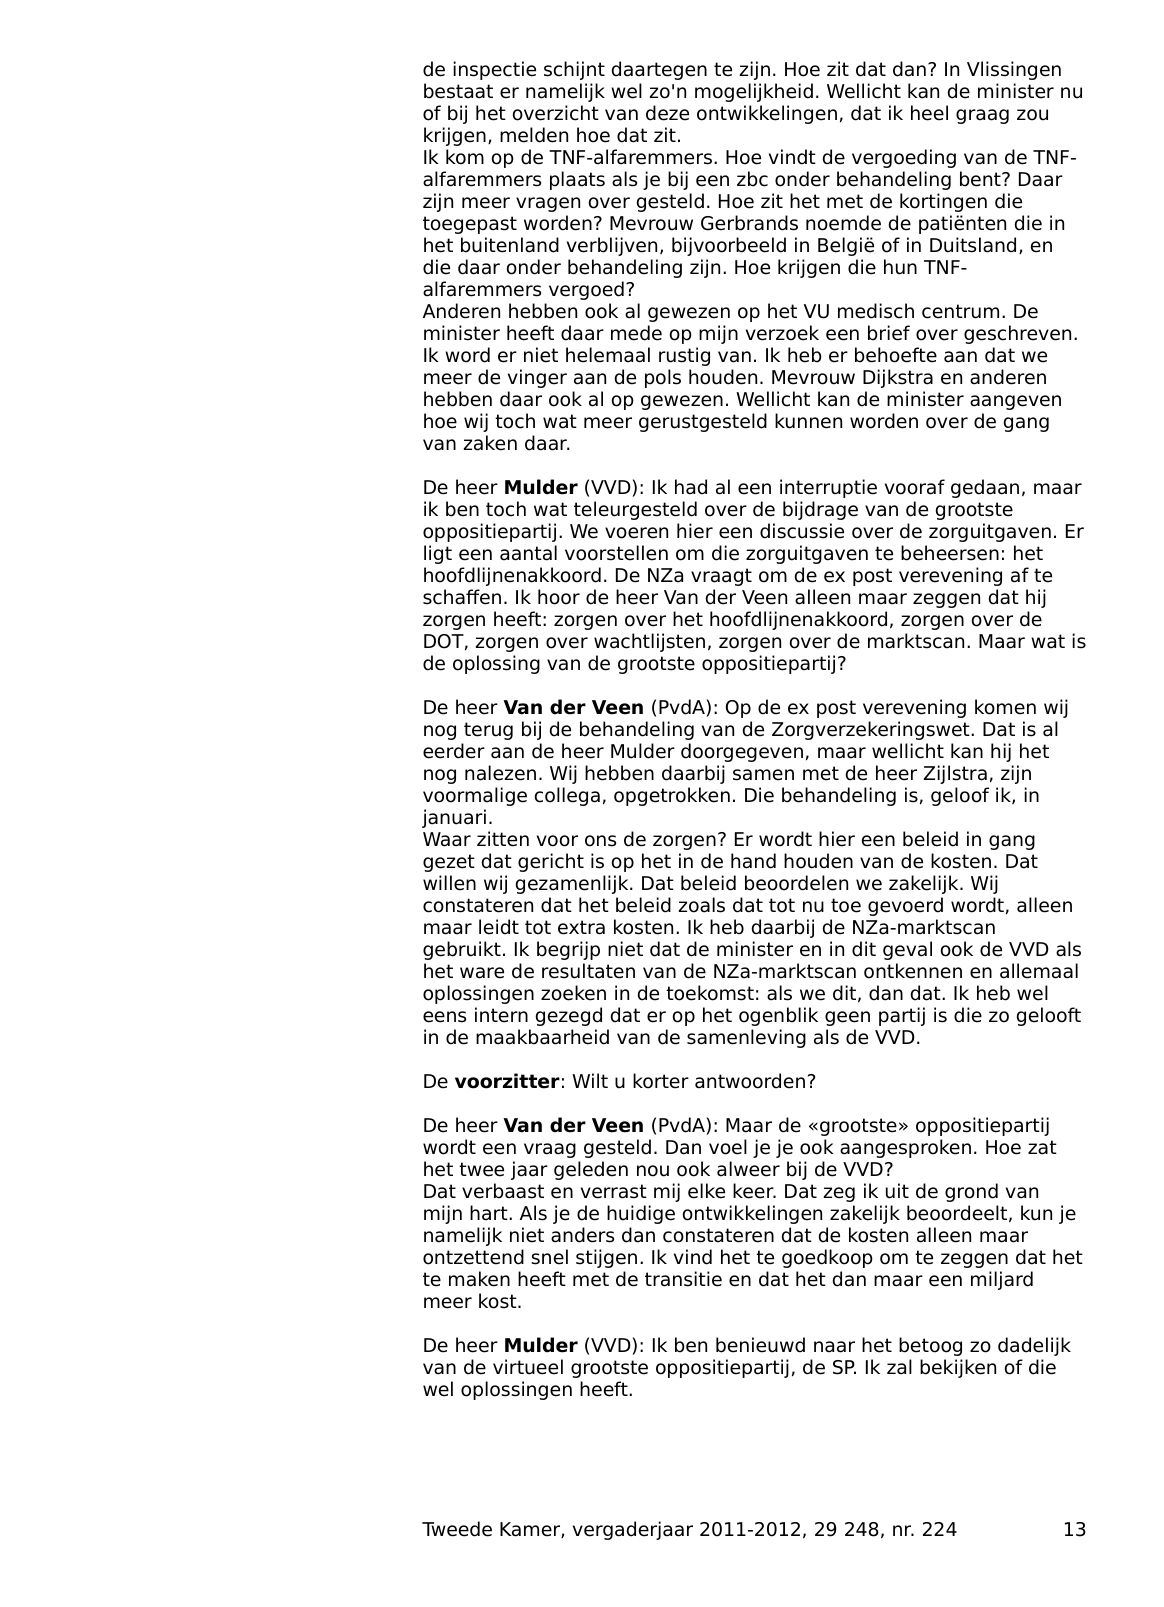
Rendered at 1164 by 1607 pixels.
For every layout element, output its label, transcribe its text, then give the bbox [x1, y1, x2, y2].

text De voorzitter: Wilt u korter antwoorden? [422, 1071, 1087, 1093]
text De heer Van der Veen (PvdA): Maar de «grootste» oppositiepartij wordt een vraag gesteld. Dan voel je je ook aangesproken. Hoe zat het twee jaar geleden nou ook alweer bij de VVD? [422, 1115, 1087, 1181]
text De heer Mulder (VVD): Ik had al een interruptie vooraf gedaan, maar ik ben toch wat teleurgesteld over de bijdrage van de grootste oppositiepartij. We voeren hier een discussie over de zorguitgaven. Er ligt een aantal voorstellen om die zorguitgaven te beheersen: het hoofdlijnenakkoord. De NZa vraagt om de ex post verevening af te schaffen. Ik hoor de heer Van der Veen alleen maar zeggen dat hij zorgen heeft: zorgen over het hoofdlijnenakkoord, zorgen over de DOT, zorgen over wachtlijsten, zorgen over de marktscan. Maar wat is de oplossing van de grootste oppositiepartij? [422, 477, 1087, 675]
text de inspectie schijnt daartegen te zijn. Hoe zit dat dan? In Vlissingen bestaat er namelijk wel zo'n mogelijkheid. Wellicht kan de minister nu of bij het overzicht van deze ontwikkelingen, dat ik heel graag zou krijgen, melden hoe dat zit. [422, 59, 1087, 147]
text Waar zitten voor ons de zorgen? Er wordt hier een beleid in gang gezet dat gericht is op het in de hand houden van de kosten. Dat willen wij gezamenlijk. Dat beleid beoordelen we zakelijk. Wij constateren dat het beleid zoals dat tot nu toe gevoerd wordt, alleen maar leidt tot extra kosten. Ik heb daarbij de NZa-marktscan gebruikt. Ik begrijp niet dat de minister en in dit geval ook de VVD als het ware de resultaten van de NZa-marktscan ontkennen en allemaal oplossingen zoeken in de toekomst: als we dit, dan dat. Ik heb wel eens intern gezegd dat er op het ogenblik geen partij is die zo gelooft in de maakbaarheid van de samenleving als de VVD. [422, 829, 1087, 1048]
text Dat verbaast en verrast mij elke keer. Dat zeg ik uit de grond van mijn hart. Als je de huidige ontwikkelingen zakelijk beoordeelt, kun je namelijk niet anders dan constateren dat de kosten alleen maar ontzettend snel stijgen. Ik vind het te goedkoop om te zeggen dat het te maken heeft met de transitie en dat het dan maar een miljard meer kost. [422, 1181, 1087, 1313]
text Ik kom op de TNF-alfaremmers. Hoe vindt de vergoeding van de TNF-alfaremmers plaats als je bij een zbc onder behandeling bent? Daar zijn meer vragen over gesteld. Hoe zit het met de kortingen die toegepast worden? Mevrouw Gerbrands noemde de patiënten die in het buitenland verblijven, bijvoorbeeld in België of in Duitsland, en die daar onder behandeling zijn. Hoe krijgen die hun TNF-alfaremmers vergoed? [422, 147, 1087, 301]
text De heer Van der Veen (PvdA): Op de ex post verevening komen wij nog terug bij de behandeling van de Zorgverzekeringswet. Dat is al eerder aan de heer Mulder doorgegeven, maar wellicht kan hij het nog nalezen. Wij hebben daarbij samen met de heer Zijlstra, zijn voormalige collega, opgetrokken. Die behandeling is, geloof ik, in januari. [422, 697, 1087, 829]
text De heer Mulder (VVD): Ik ben benieuwd naar het betoog zo dadelijk van de virtueel grootste oppositiepartij, de SP. Ik zal bekijken of die wel oplossingen heeft. [422, 1335, 1087, 1401]
text Anderen hebben ook al gewezen op het VU medisch centrum. De minister heeft daar mede op mijn verzoek een brief over geschreven. Ik word er niet helemaal rustig van. Ik heb er behoefte aan dat we meer de vinger aan de pols houden. Mevrouw Dijkstra en anderen hebben daar ook al op gewezen. Wellicht kan de minister aangeven hoe wij toch wat meer gerustgesteld kunnen worden over de gang van zaken daar. [422, 301, 1087, 455]
